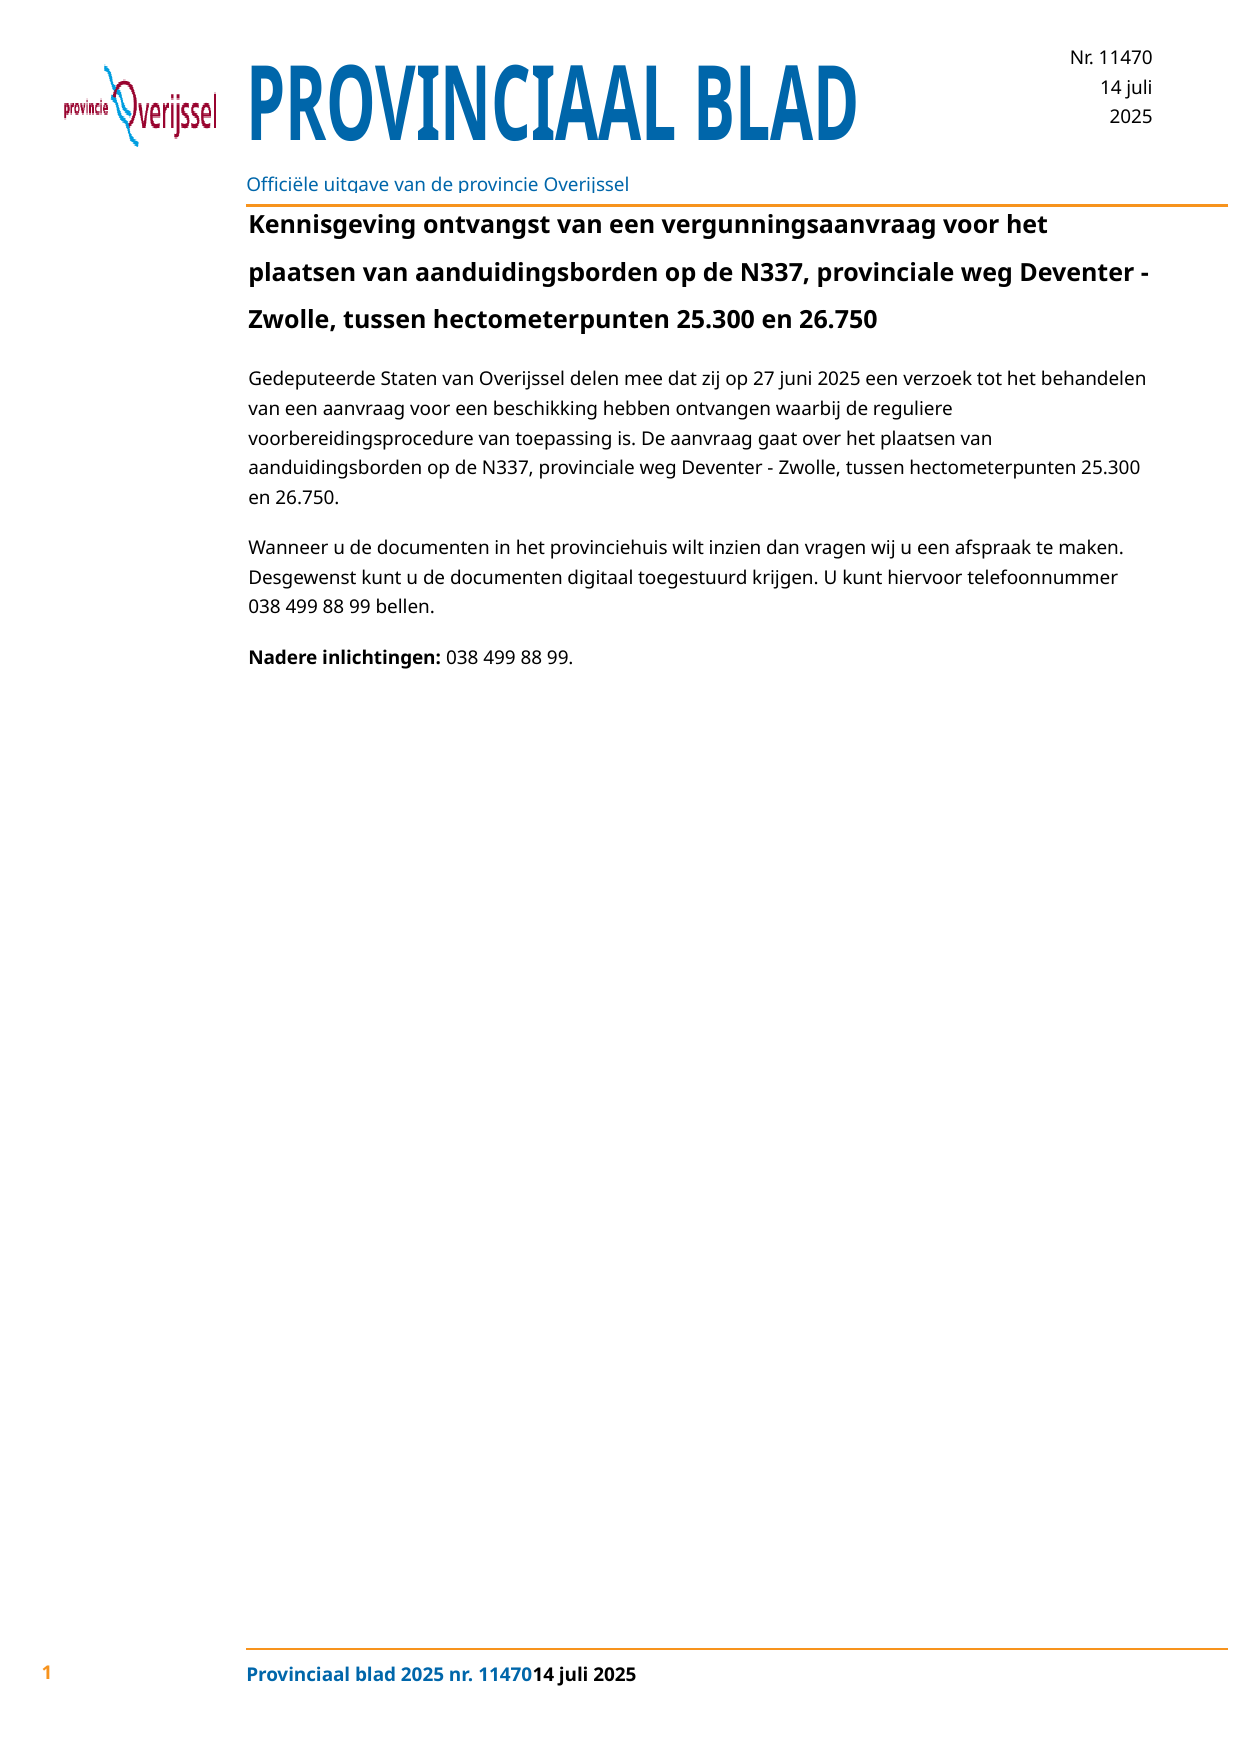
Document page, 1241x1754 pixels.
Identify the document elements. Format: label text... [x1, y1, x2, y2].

picture [41, 47, 231, 172]
text Kennisgeving ontvangst van een vergunningsaanvraag voor het plaatsen van aanduidingsborden op de N337, provinciale weg Deventer - Zwolle, tussen hectometerpunten 25.300 en 26.750 [248, 207, 1152, 336]
text Wanneer u de documenten in het provinciehuis wilt inzien dan vragen wij u een afspraak te maken. Desgewenst kunt u de documenten digitaal toegestuurd krijgen. U kunt hiervoor telefoonnummer 038 499 88 99 bellen. [248, 534, 1152, 619]
text Nadere inlichtingen: 038 499 88 99. [248, 644, 1152, 669]
text Gedeputeerde Staten van Overijssel delen mee dat zij op 27 juni 2025 een verzoek tot het behandelen van een aanvraag voor een beschikking hebben ontvangen waarbij de reguliere voorbereidingsprocedure van toepassing is. De aanvraag gaat over het plaatsen van aanduidingsborden op de N337, provinciale weg Deventer - Zwolle, tussen hectometerpunten 25.300 en 26.750. [248, 366, 1152, 509]
